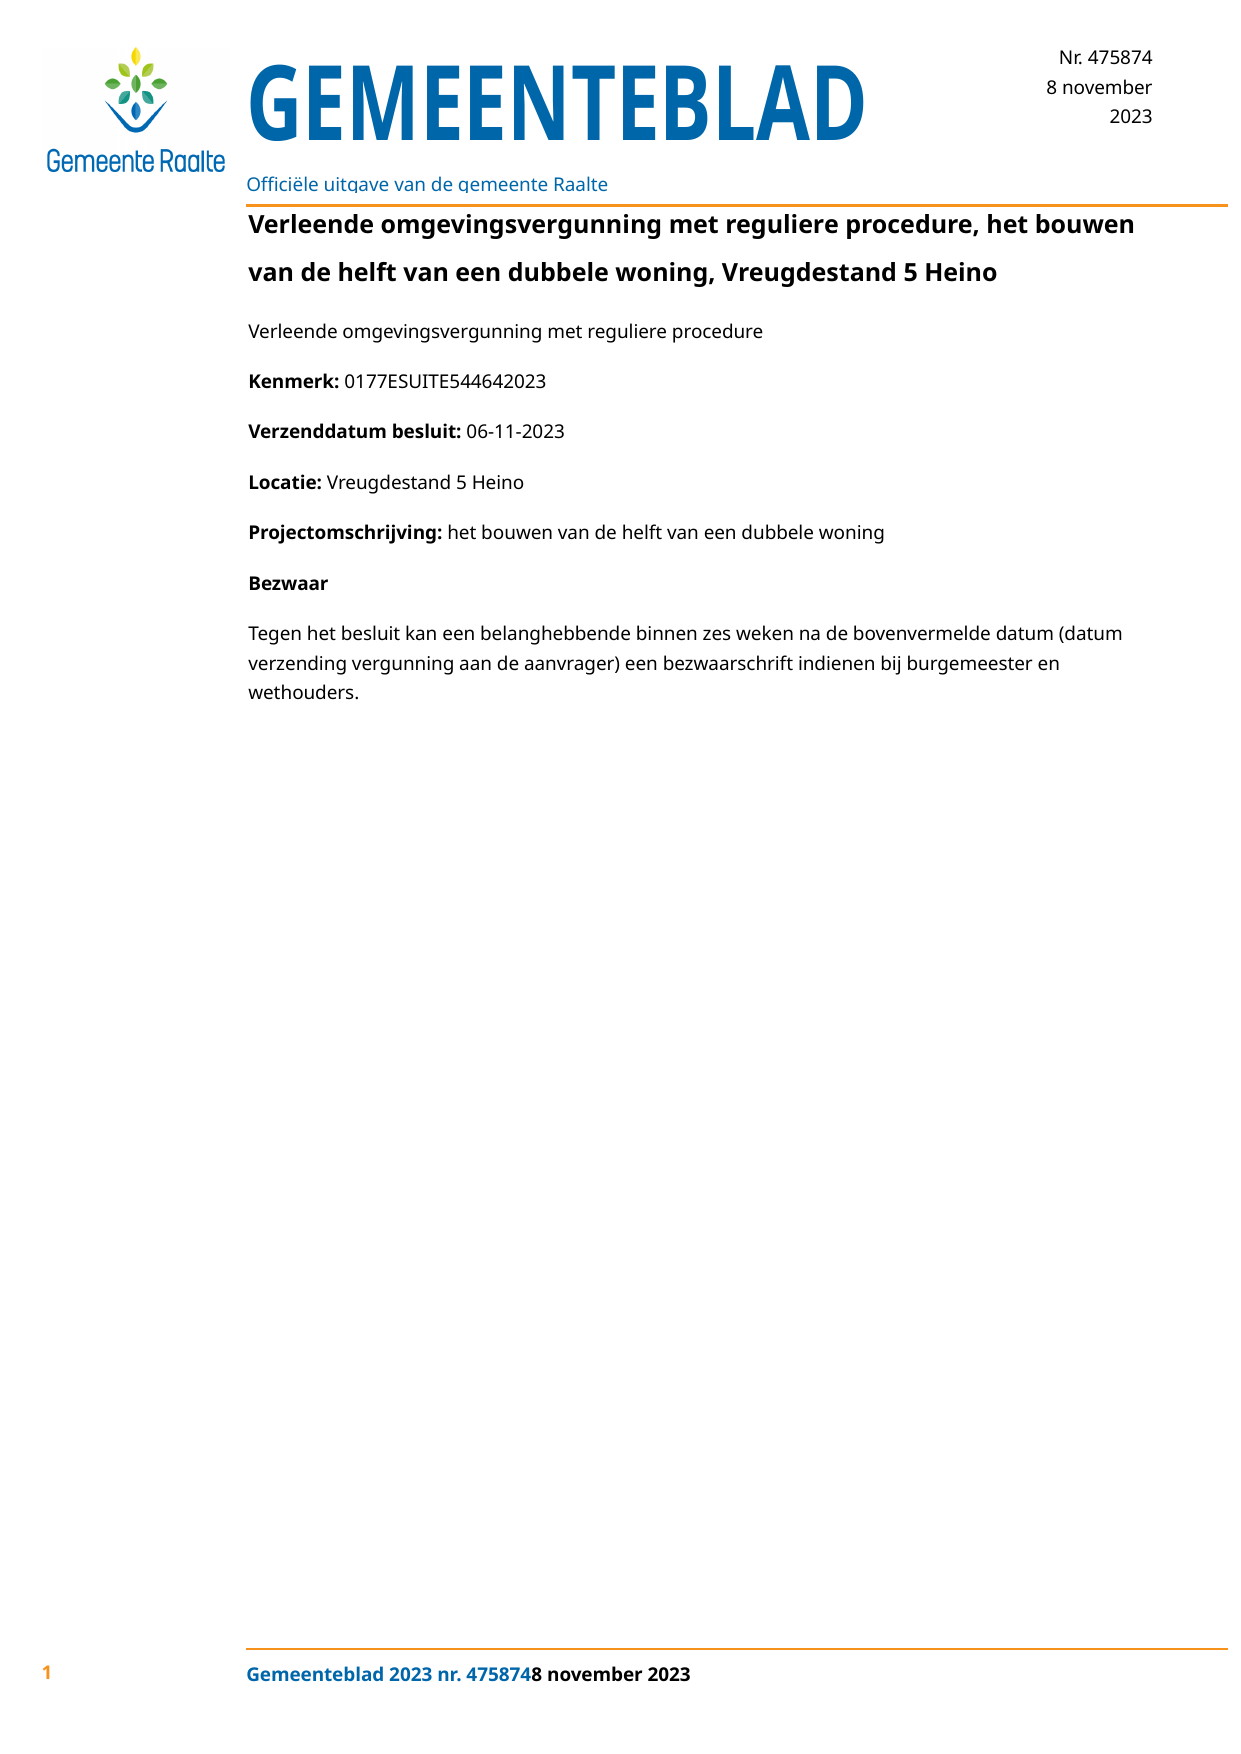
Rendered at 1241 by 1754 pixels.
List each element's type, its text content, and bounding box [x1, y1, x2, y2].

text Projectomschrijving: het bouwen van de helft van een dubbele woning [248, 519, 1152, 545]
text Kenmerk: 0177ESUITE544642023 [248, 368, 1152, 394]
text Verleende omgevingsvergunning met reguliere procedure, het bouwen van de helft van een dubbele woning, Vreugdestand 5 Heino [248, 207, 1152, 288]
picture [41, 47, 231, 172]
text Verleende omgevingsvergunning met reguliere procedure [248, 318, 1152, 344]
text Locatie: Vreugdestand 5 Heino [248, 469, 1152, 495]
text Bezwaar [248, 570, 1152, 596]
text Verzenddatum besluit: 06-11-2023 [248, 419, 1152, 444]
text Tegen het besluit kan een belanghebbende binnen zes weken na de bovenvermelde datum (datum verzending vergunning aan de aanvrager) een bezwaarschrift indienen bij burgemeester en wethouders. [248, 620, 1152, 705]
